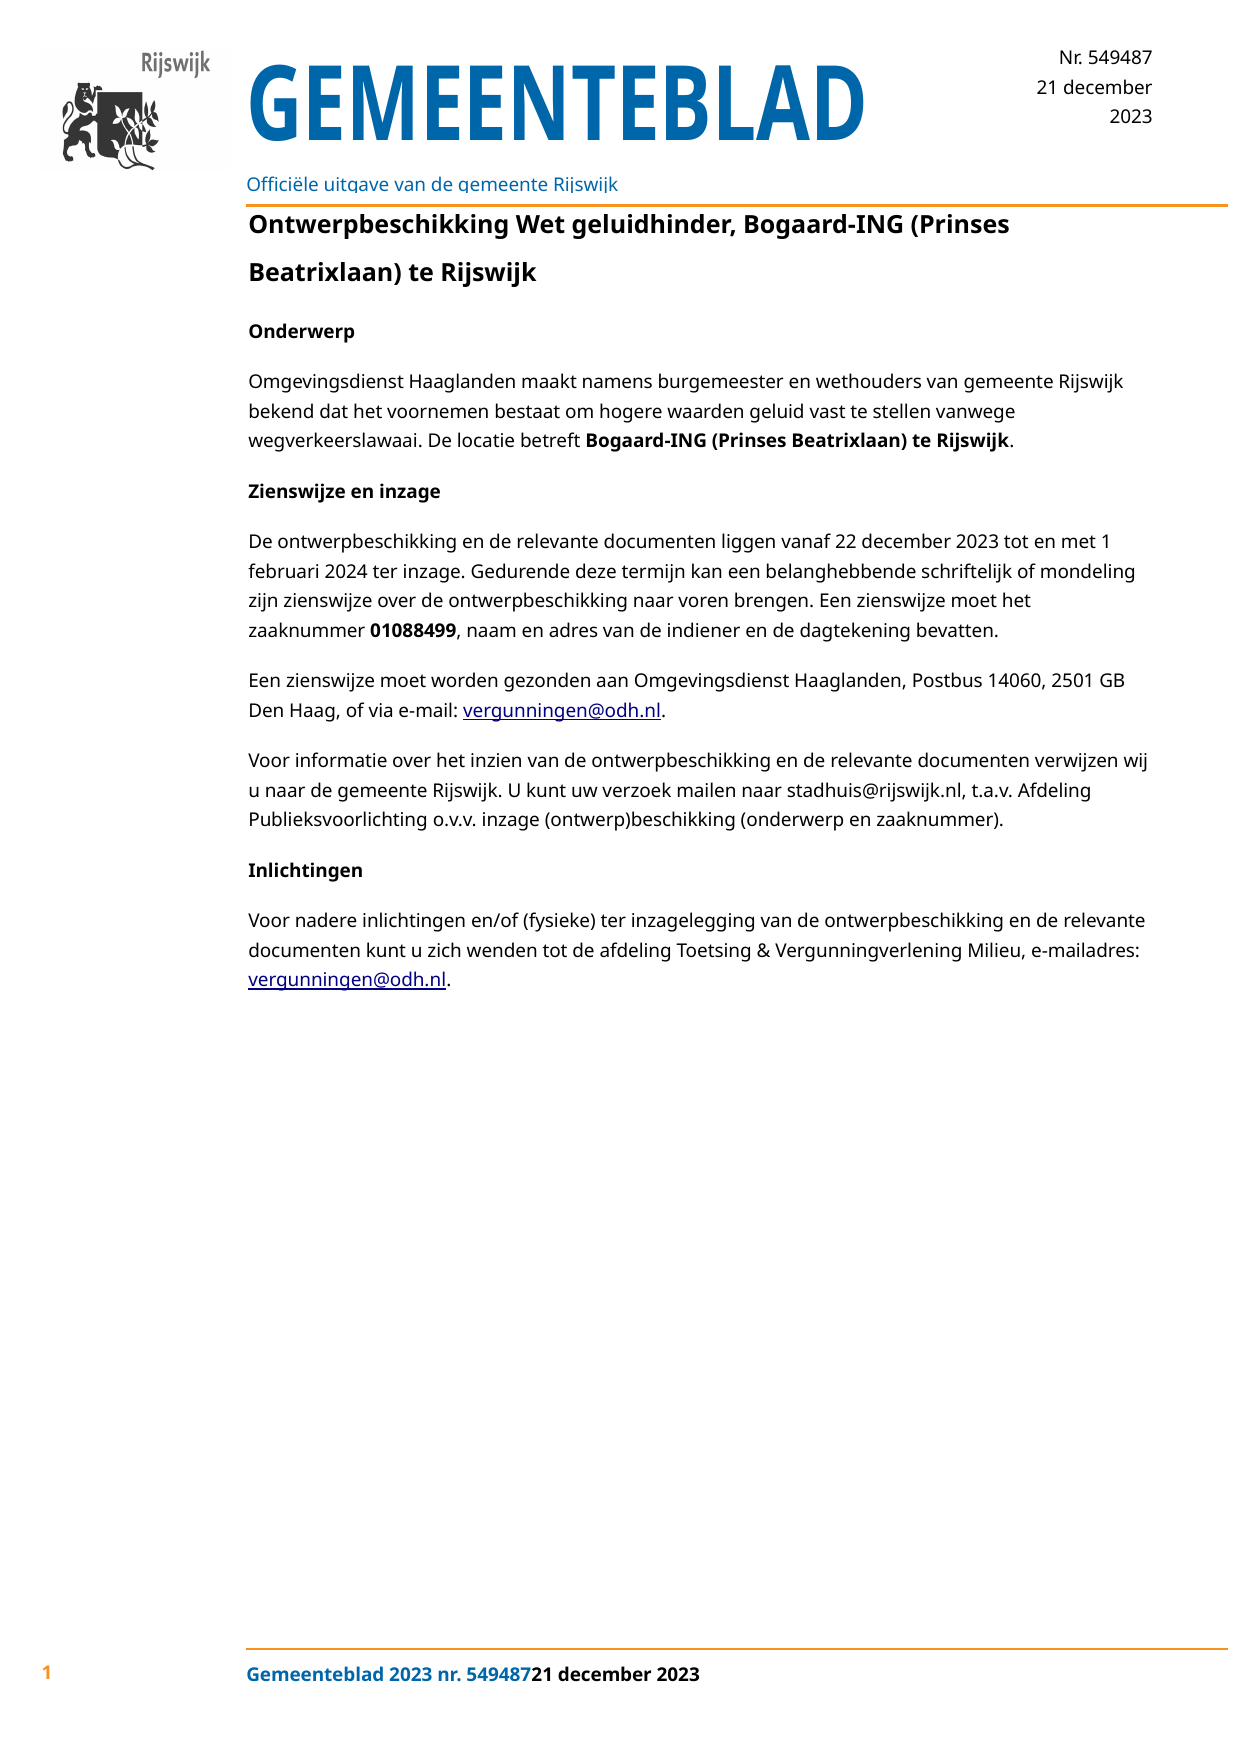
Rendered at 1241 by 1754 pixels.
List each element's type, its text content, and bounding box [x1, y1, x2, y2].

text Omgevingsdienst Haaglanden maakt namens burgemeester en wethouders van gemeente Rijswijk bekend dat het voornemen bestaat om hogere waarden geluid vast te stellen vanwege wegverkeerslawaai. De locatie betreft Bogaard-ING (Prinses Beatrixlaan) te Rijswijk. [248, 368, 1152, 453]
text Ontwerpbeschikking Wet geluidhinder, Bogaard-ING (Prinses Beatrixlaan) te Rijswijk [248, 207, 1152, 288]
picture [41, 47, 231, 172]
text Zienswijze en inzage [248, 478, 1152, 504]
text Inlichtingen [248, 857, 1152, 883]
text Een zienswijze moet worden gezonden aan Omgevingsdienst Haaglanden, Postbus 14060, 2501 GB Den Haag, of via e-mail: vergunningen@odh.nl. [248, 667, 1152, 723]
text De ontwerpbeschikking en de relevante documenten liggen vanaf 22 december 2023 tot en met 1 februari 2024 ter inzage. Gedurende deze termijn kan een belanghebbende schriftelijk of mondeling zijn zienswijze over de ontwerpbeschikking naar voren brengen. Een zienswijze moet het zaaknummer 01088499, naam en adres van de indiener en de dagtekening bevatten. [248, 528, 1152, 643]
text Onderwerp [248, 318, 1152, 344]
text Voor informatie over het inzien van de ontwerpbeschikking en de relevante documenten verwijzen wij u naar de gemeente Rijswijk. U kunt uw verzoek mailen naar stadhuis@rijswijk.nl, t.a.v. Afdeling Publieksvoorlichting o.v.v. inzage (ontwerp)beschikking (onderwerp en zaaknummer). [248, 747, 1152, 832]
text Voor nadere inlichtingen en/of (fysieke) ter inzagelegging van de ontwerpbeschikking en de relevante documenten kunt u zich wenden tot de afdeling Toetsing & Vergunningverlening Milieu, e-mailadres: vergunningen@odh.nl. [248, 907, 1152, 992]
